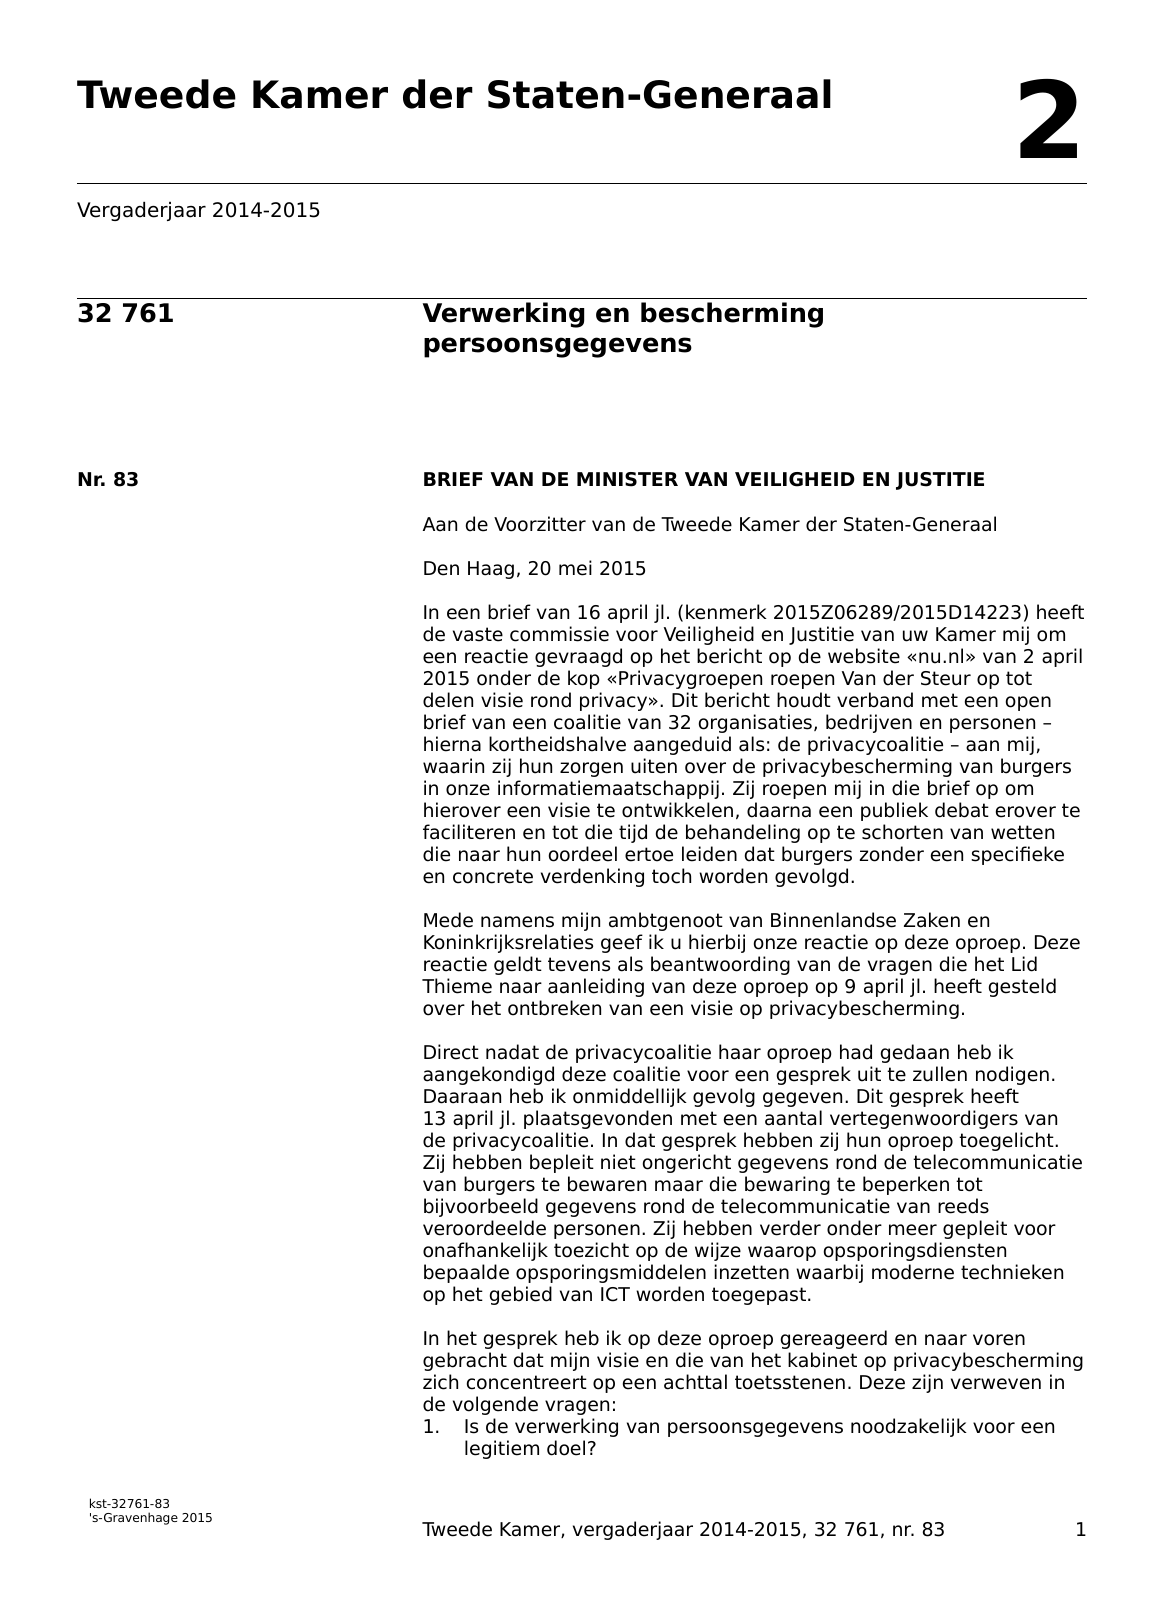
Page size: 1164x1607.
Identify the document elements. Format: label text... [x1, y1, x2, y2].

text 1. Is de verwerking van persoonsgegevens noodzakelijk voor een legitiem doel? [422, 1416, 1087, 1460]
table_cell Vergaderjaar 2014-2015 [77, 184, 1087, 298]
text 's-Gravenhage 2015 [88, 1511, 323, 1525]
text Direct nadat de privacycoalitie haar oproep had gedaan heb ik aangekondigd deze coalitie voor een gesprek uit te zullen nodigen. Daaraan heb ik onmiddellijk gevolg gegeven. Dit gesprek heeft 13 april jl. plaatsgevonden met een aantal vertegenwoordigers van de privacycoalitie. In dat gesprek hebben zij hun oproep toegelicht. Zij hebben bepleit niet ongericht gegevens rond de telecommunicatie van burgers te bewaren maar die bewaring te beperken tot bijvoorbeeld gegevens rond de telecommunicatie van reeds veroordeelde personen. Zij hebben verder onder meer gepleit voor onafhankelijk toezicht op de wijze waarop opsporingsdiensten bepaalde opsporingsmiddelen inzetten waarbij moderne technieken op het gebied van ICT worden toegepast. [422, 1042, 1087, 1306]
table_header 2 [886, 59, 1087, 183]
table_header Tweede Kamer der Staten-Generaal [77, 59, 886, 183]
subtitle 32 761 Verwerking en bescherming persoonsgegevens [77, 299, 1087, 358]
text kst-32761-83 [88, 1497, 323, 1511]
text In een brief van 16 april jl. (kenmerk 2015Z06289/2015D14223) heeft de vaste commissie voor Veiligheid en Justitie van uw Kamer mij om een reactie gevraagd op het bericht op de website «nu.nl» van 2 april 2015 onder de kop «Privacygroepen roepen Van der Steur op tot delen visie rond privacy». Dit bericht houdt verband met een open brief van een coalitie van 32 organisaties, bedrijven en personen – hierna kortheidshalve aangeduid als: de privacycoalitie – aan mij, waarin zij hun zorgen uiten over de privacybescherming van burgers in onze informatiemaatschappij. Zij roepen mij in die brief op om hierover een visie te ontwikkelen, daarna een publiek debat erover te faciliteren en tot die tijd de behandeling op te schorten van wetten die naar hun oordeel ertoe leiden dat burgers zonder een specifieke en concrete verdenking toch worden gevolgd. [422, 602, 1087, 888]
text Mede namens mijn ambtgenoot van Binnenlandse Zaken en Koninkrijksrelaties geef ik u hierbij onze reactie op deze oproep. Deze reactie geldt tevens als beantwoording van de vragen die het Lid Thieme naar aanleiding van deze oproep op 9 april jl. heeft gesteld over het ontbreken van een visie op privacybescherming. [422, 910, 1087, 1020]
text Aan de Voorzitter van de Tweede Kamer der Staten-Generaal [422, 513, 1087, 536]
text In het gesprek heb ik op deze oproep gereageerd en naar voren gebracht dat mijn visie en die van het kabinet op privacybescherming zich concentreert op een achttal toetsstenen. Deze zijn verweven in de volgende vragen: [422, 1328, 1087, 1416]
text Den Haag, 20 mei 2015 [422, 558, 1087, 580]
subtitle Nr. 83 BRIEF VAN DE MINISTER VAN VEILIGHEID EN JUSTITIE [77, 469, 1087, 491]
